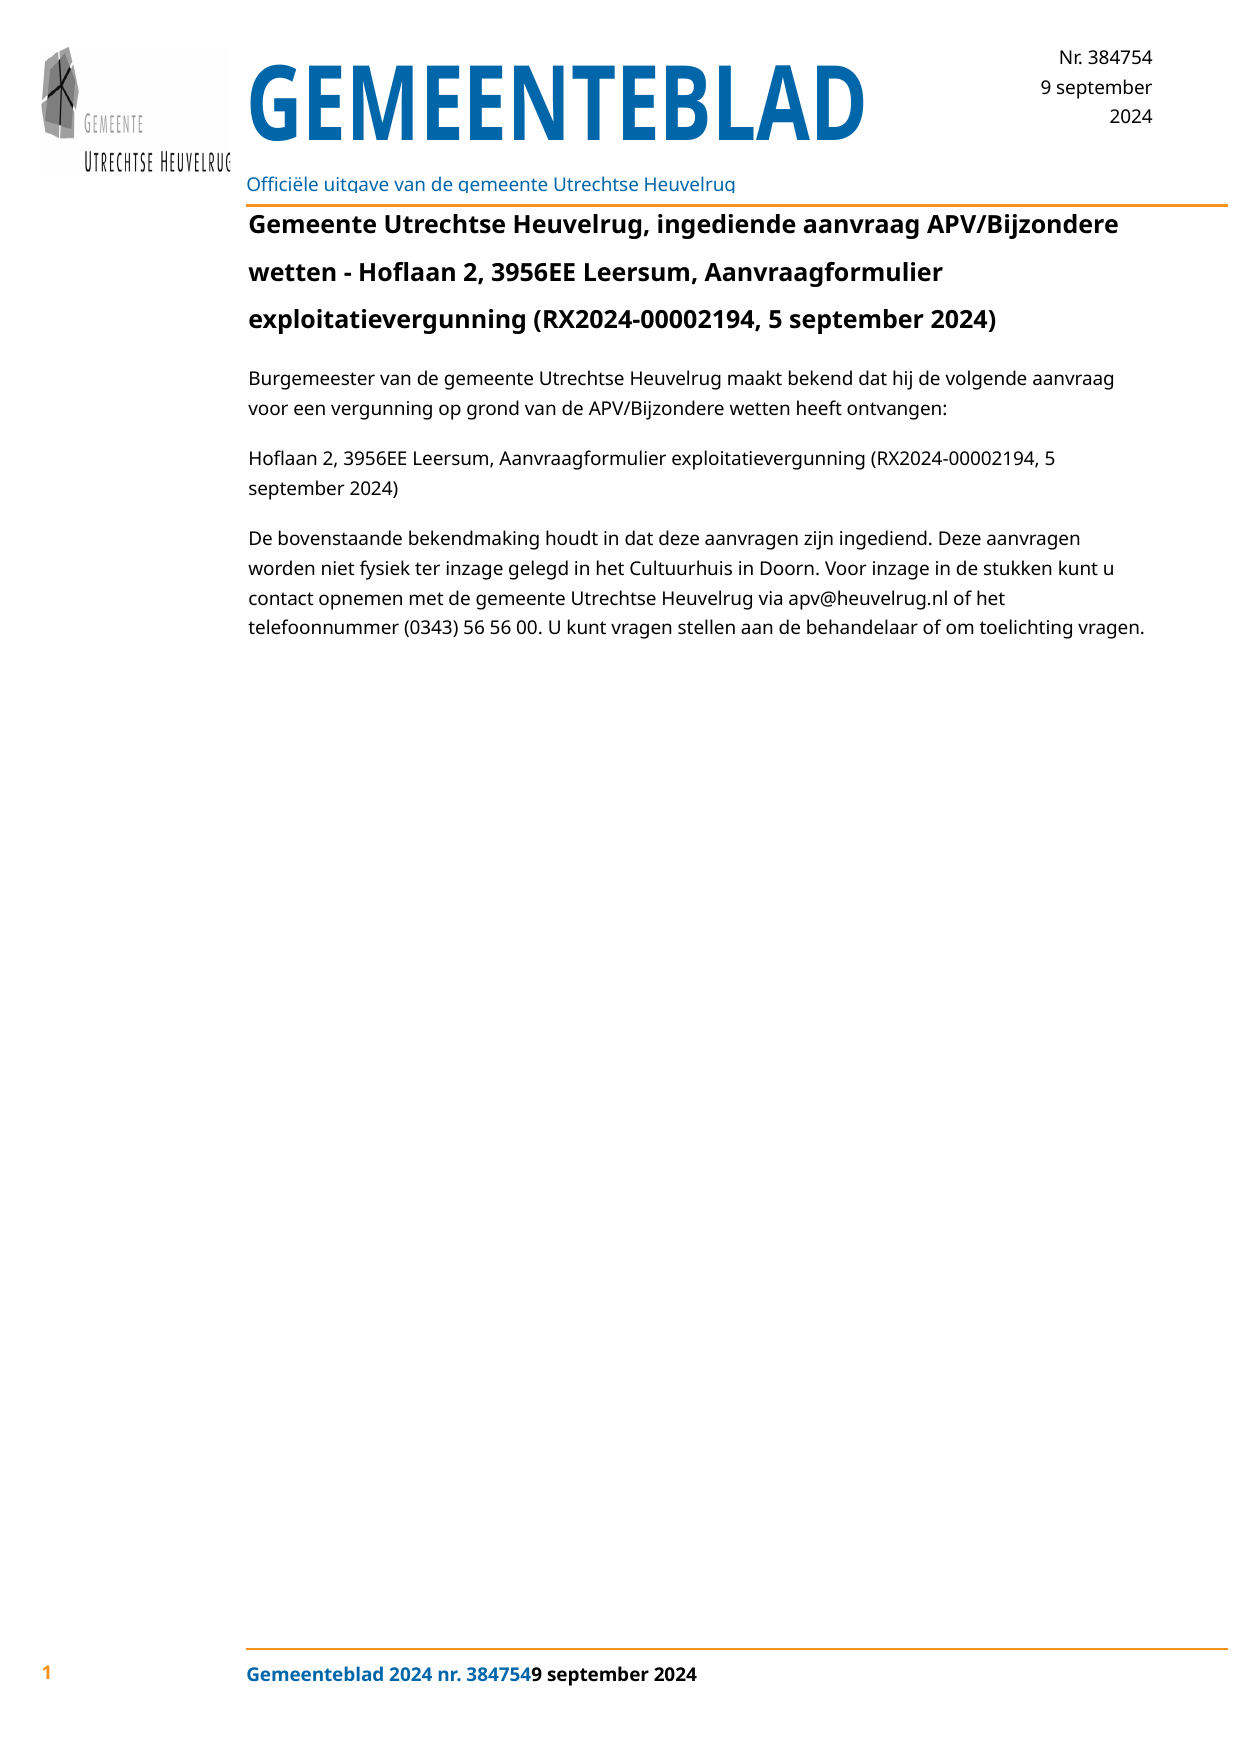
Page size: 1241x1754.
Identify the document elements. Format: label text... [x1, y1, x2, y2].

text Gemeente Utrechtse Heuvelrug, ingediende aanvraag APV/Bijzondere wetten - Hoflaan 2, 3956EE Leersum, Aanvraagformulier exploitatievergunning (RX2024-00002194, 5 september 2024) [248, 207, 1152, 336]
picture [41, 47, 231, 172]
text Hoflaan 2, 3956EE Leersum, Aanvraagformulier exploitatievergunning (RX2024-00002194, 5 september 2024) [248, 446, 1152, 501]
text De bovenstaande bekendmaking houdt in dat deze aanvragen zijn ingediend. Deze aanvragen worden niet fysiek ter inzage gelegd in het Cultuurhuis in Doorn. Voor inzage in de stukken kunt u contact opnemen met de gemeente Utrechtse Heuvelrug via apv@heuvelrug.nl of het telefoonnummer (0343) 56 56 00. U kunt vragen stellen aan de behandelaar of om toelichting vragen. [248, 526, 1152, 640]
text Burgemeester van de gemeente Utrechtse Heuvelrug maakt bekend dat hij de volgende aanvraag voor een vergunning op grond van de APV/Bijzondere wetten heeft ontvangen: [248, 366, 1152, 421]
